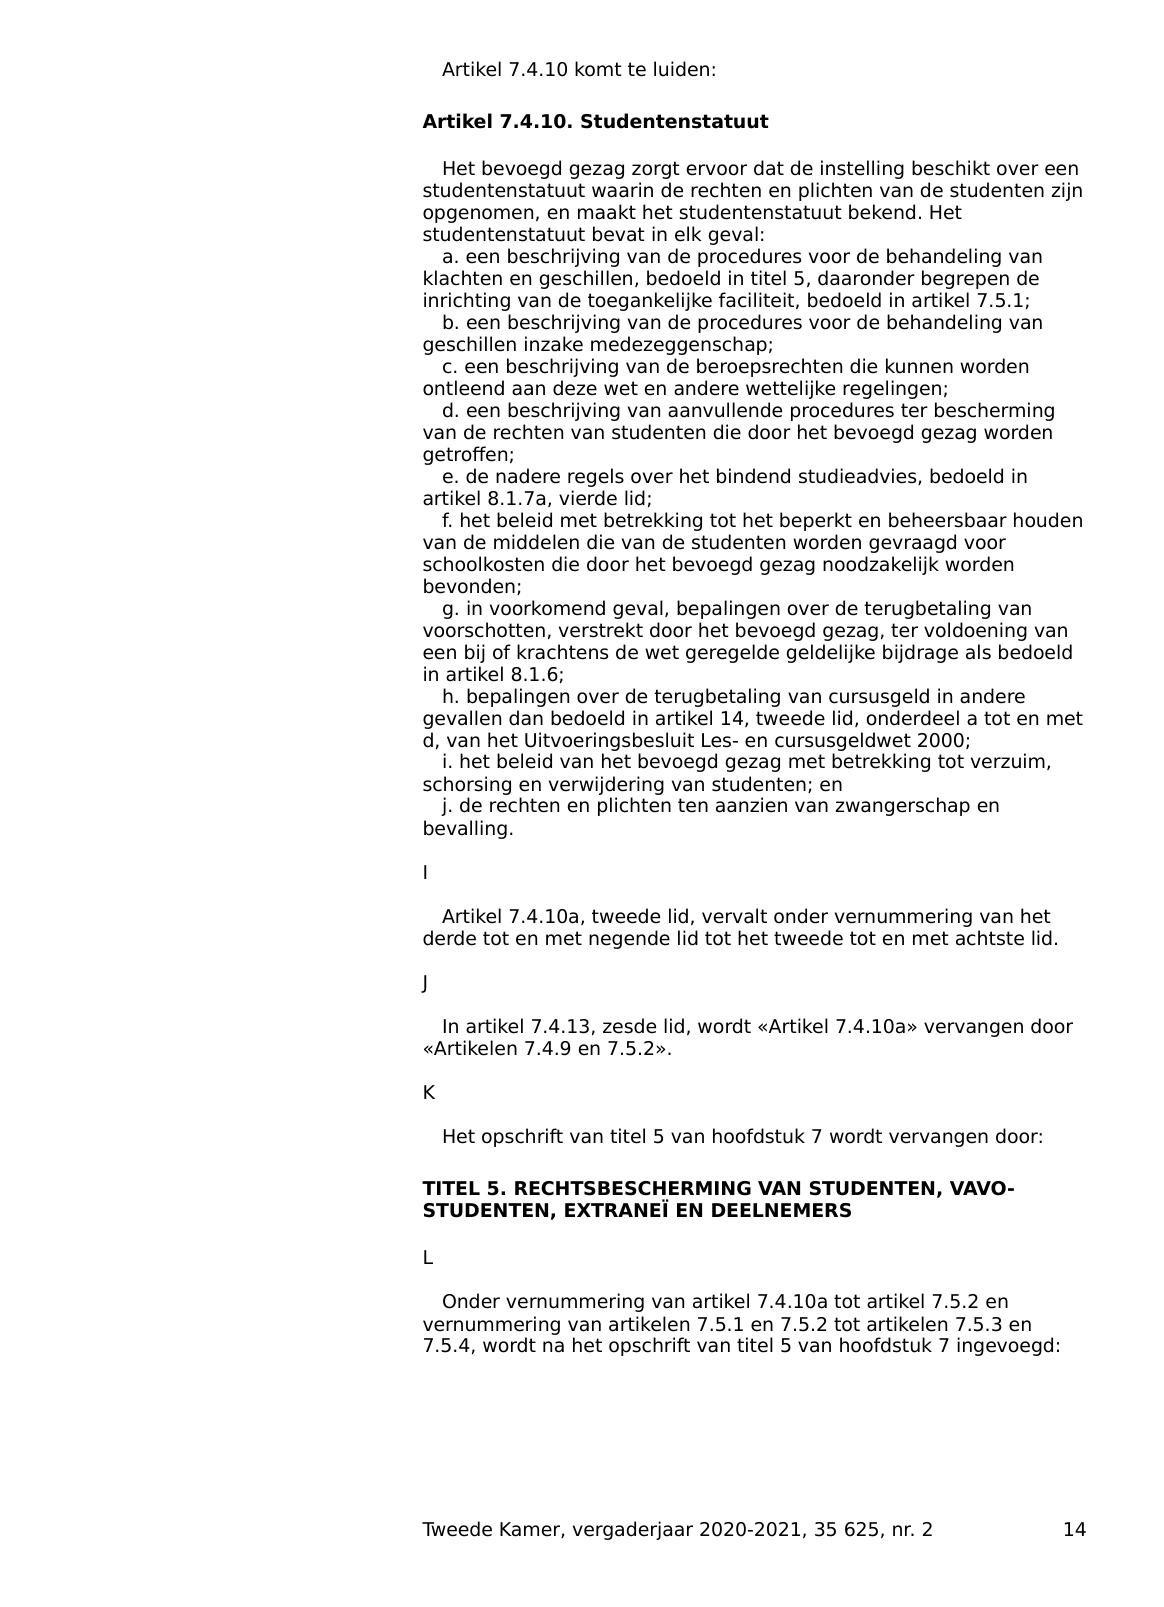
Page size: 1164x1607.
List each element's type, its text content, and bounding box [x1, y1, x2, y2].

text c. een beschrijving van de beroepsrechten die kunnen worden ontleend aan deze wet en andere wettelijke regelingen; [422, 356, 1087, 400]
text J [422, 972, 1087, 994]
text h. bepalingen over de terugbetaling van cursusgeld in andere gevallen dan bedoeld in artikel 14, tweede lid, onderdeel a tot en met d, van het Uitvoeringsbesluit Les- en cursusgeldwet 2000; [422, 686, 1087, 751]
text Artikel 7.4.10a, tweede lid, vervalt onder vernummering van het derde tot en met negende lid tot het tweede tot en met achtste lid. [422, 906, 1087, 950]
text j. de rechten en plichten ten aanzien van zwangerschap en bevalling. [422, 795, 1087, 839]
subtitle TITEL 5. RECHTSBESCHERMING VAN STUDENTEN, VAVO-STUDENTEN, EXTRANEÏ EN DEELNEMERS [422, 1178, 1087, 1222]
text L [422, 1247, 1087, 1269]
subtitle Artikel 7.4.10. Studentenstatuut [422, 111, 1087, 133]
text i. het beleid van het bevoegd gezag met betrekking tot verzuim, schorsing en verwijdering van studenten; en [422, 751, 1087, 795]
text In artikel 7.4.13, zesde lid, wordt «Artikel 7.4.10a» vervangen door «Artikelen 7.4.9 en 7.5.2». [422, 1016, 1087, 1060]
text e. de nadere regels over het bindend studieadvies, bedoeld in artikel 8.1.7a, vierde lid; [422, 466, 1087, 510]
text f. het beleid met betrekking tot het beperkt en beheersbaar houden van de middelen die van de studenten worden gevraagd voor schoolkosten die door het bevoegd gezag noodzakelijk worden bevonden; [422, 510, 1087, 598]
text g. in voorkomend geval, bepalingen over de terugbetaling van voorschotten, verstrekt door het bevoegd gezag, ter voldoening van een bij of krachtens de wet geregelde geldelijke bijdrage als bedoeld in artikel 8.1.6; [422, 598, 1087, 686]
text Het bevoegd gezag zorgt ervoor dat de instelling beschikt over een studentenstatuut waarin de rechten en plichten van de studenten zijn opgenomen, en maakt het studentenstatuut bekend. Het studentenstatuut bevat in elk geval: [422, 158, 1087, 246]
text Artikel 7.4.10 komt te luiden: [422, 59, 1087, 81]
text a. een beschrijving van de procedures voor de behandeling van klachten en geschillen, bedoeld in titel 5, daaronder begrepen de inrichting van de toegankelijke faciliteit, bedoeld in artikel 7.5.1; [422, 246, 1087, 312]
text b. een beschrijving van de procedures voor de behandeling van geschillen inzake medezeggenschap; [422, 312, 1087, 356]
text d. een beschrijving van aanvullende procedures ter bescherming van de rechten van studenten die door het bevoegd gezag worden getroffen; [422, 400, 1087, 466]
text Het opschrift van titel 5 van hoofdstuk 7 wordt vervangen door: [422, 1126, 1087, 1148]
text Onder vernummering van artikel 7.4.10a tot artikel 7.5.2 en vernummering van artikelen 7.5.1 en 7.5.2 tot artikelen 7.5.3 en 7.5.4, wordt na het opschrift van titel 5 van hoofdstuk 7 ingevoegd: [422, 1291, 1087, 1357]
text K [422, 1082, 1087, 1104]
text I [422, 862, 1087, 883]
